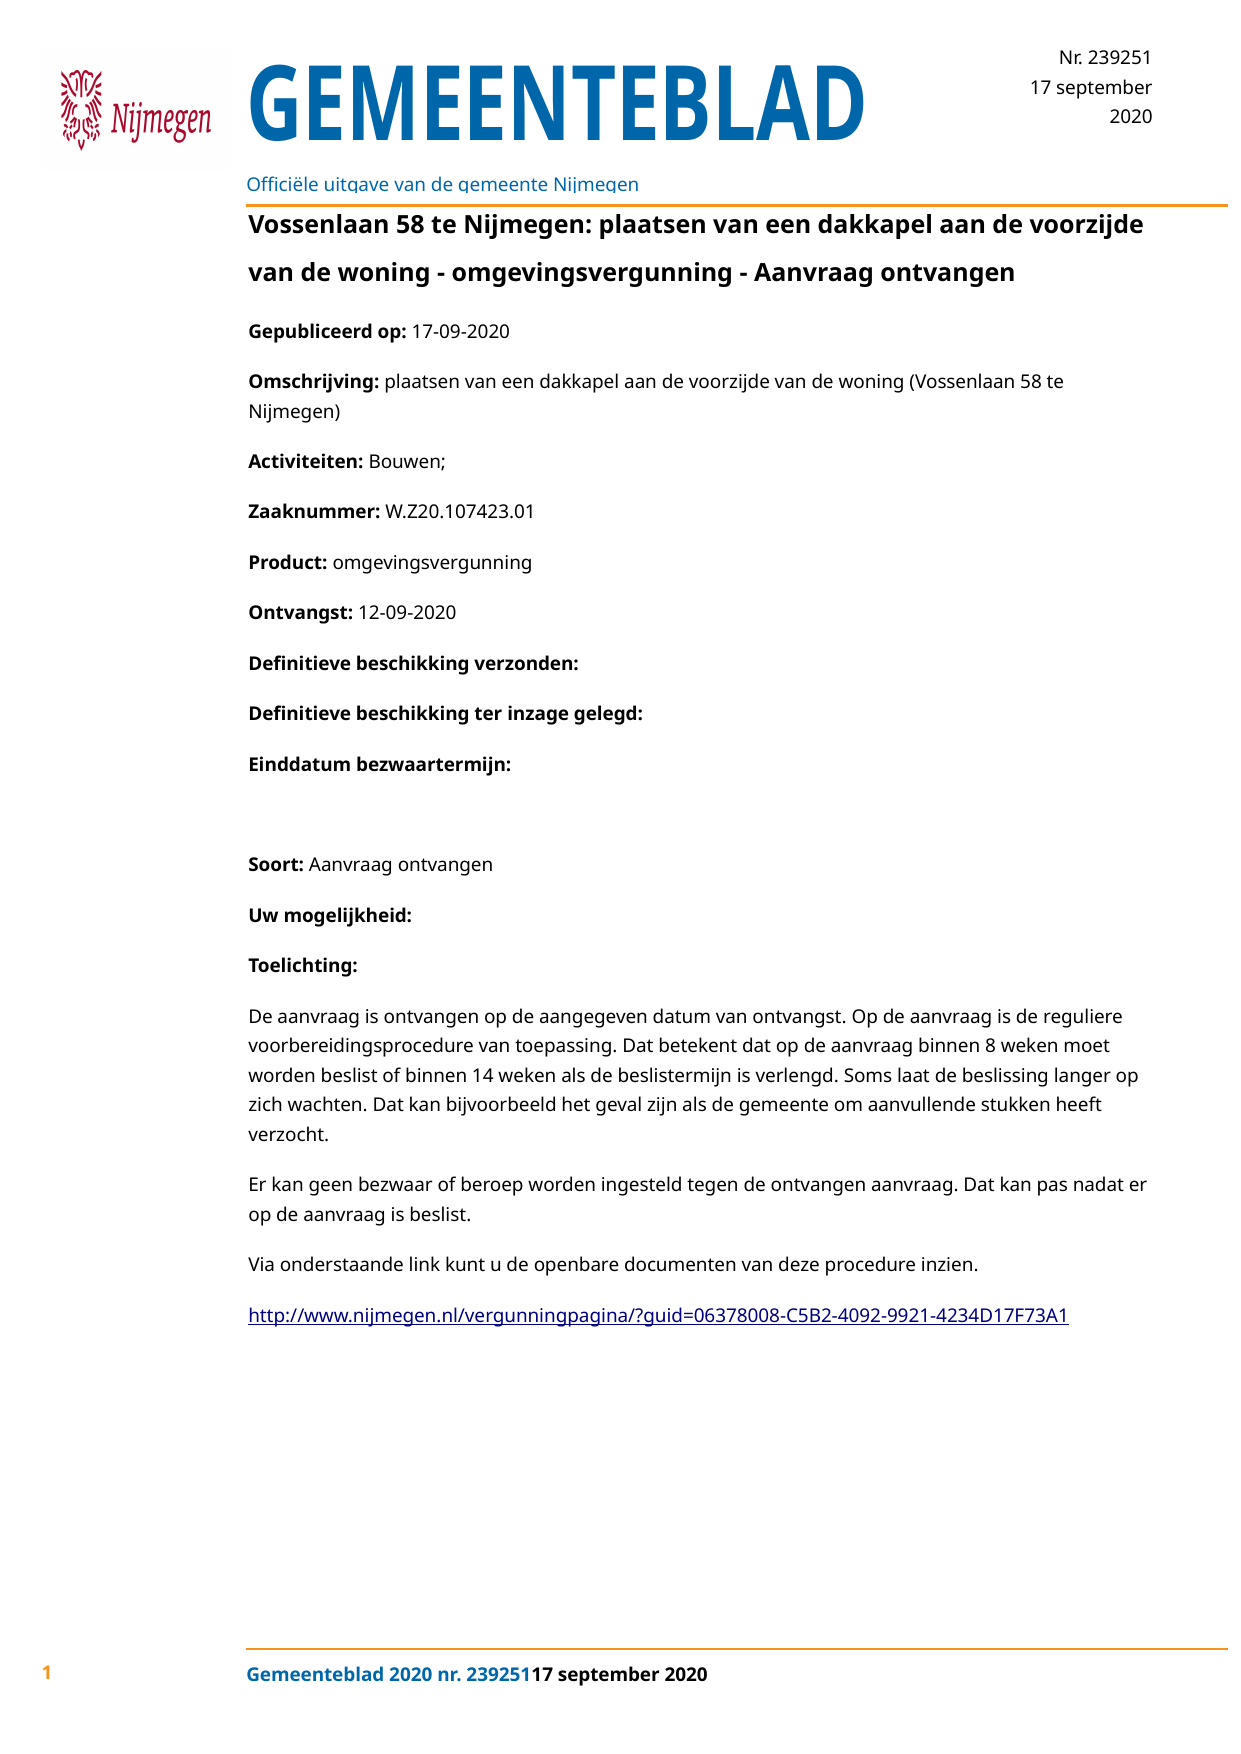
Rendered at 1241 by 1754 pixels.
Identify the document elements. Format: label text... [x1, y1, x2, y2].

text Via onderstaande link kunt u de openbare documenten van deze procedure inzien. [248, 1252, 1152, 1277]
text Toelichting: [248, 952, 1152, 978]
text Er kan geen bezwaar of beroep worden ingesteld tegen de ontvangen aanvraag. Dat kan pas nadat er op de aanvraag is beslist. [248, 1172, 1152, 1227]
text Omschrijving: plaatsen van een dakkapel aan de voorzijde van de woning (Vossenlaan 58 te Nijmegen) [248, 368, 1152, 424]
text De aanvraag is ontvangen op de aangegeven datum van ontvangst. Op de aanvraag is de reguliere voorbereidingsprocedure van toepassing. Dat betekent dat op de aanvraag binnen 8 weken moet worden beslist of binnen 14 weken als de beslistermijn is verlengd. Soms laat de beslissing langer op zich wachten. Dat kan bijvoorbeeld het geval zijn als de gemeente om aanvullende stukken heeft verzocht. [248, 1003, 1152, 1147]
text Product: omgevingsvergunning [248, 549, 1152, 575]
text http://www.nijmegen.nl/vergunningpagina/?guid=06378008-C5B2-4092-9921-4234D17F73A1 [248, 1302, 1152, 1328]
text Uw mogelijkheid: [248, 902, 1152, 928]
text Definitieve beschikking ter inzage gelegd: [248, 700, 1152, 726]
text Definitieve beschikking verzonden: [248, 650, 1152, 676]
text Zaaknummer: W.Z20.107423.01 [248, 499, 1152, 524]
text Gepubliceerd op: 17-09-2020 [248, 318, 1152, 344]
text Activiteiten: Bouwen; [248, 448, 1152, 474]
picture [41, 47, 231, 172]
text Einddatum bezwaartermijn: [248, 751, 1152, 777]
text Ontvangst: 12-09-2020 [248, 599, 1152, 625]
text Vossenlaan 58 te Nijmegen: plaatsen van een dakkapel aan de voorzijde van de woning - omgevingsvergunning - Aanvraag ontvangen [248, 207, 1152, 288]
text Soort: Aanvraag ontvangen [248, 852, 1152, 877]
